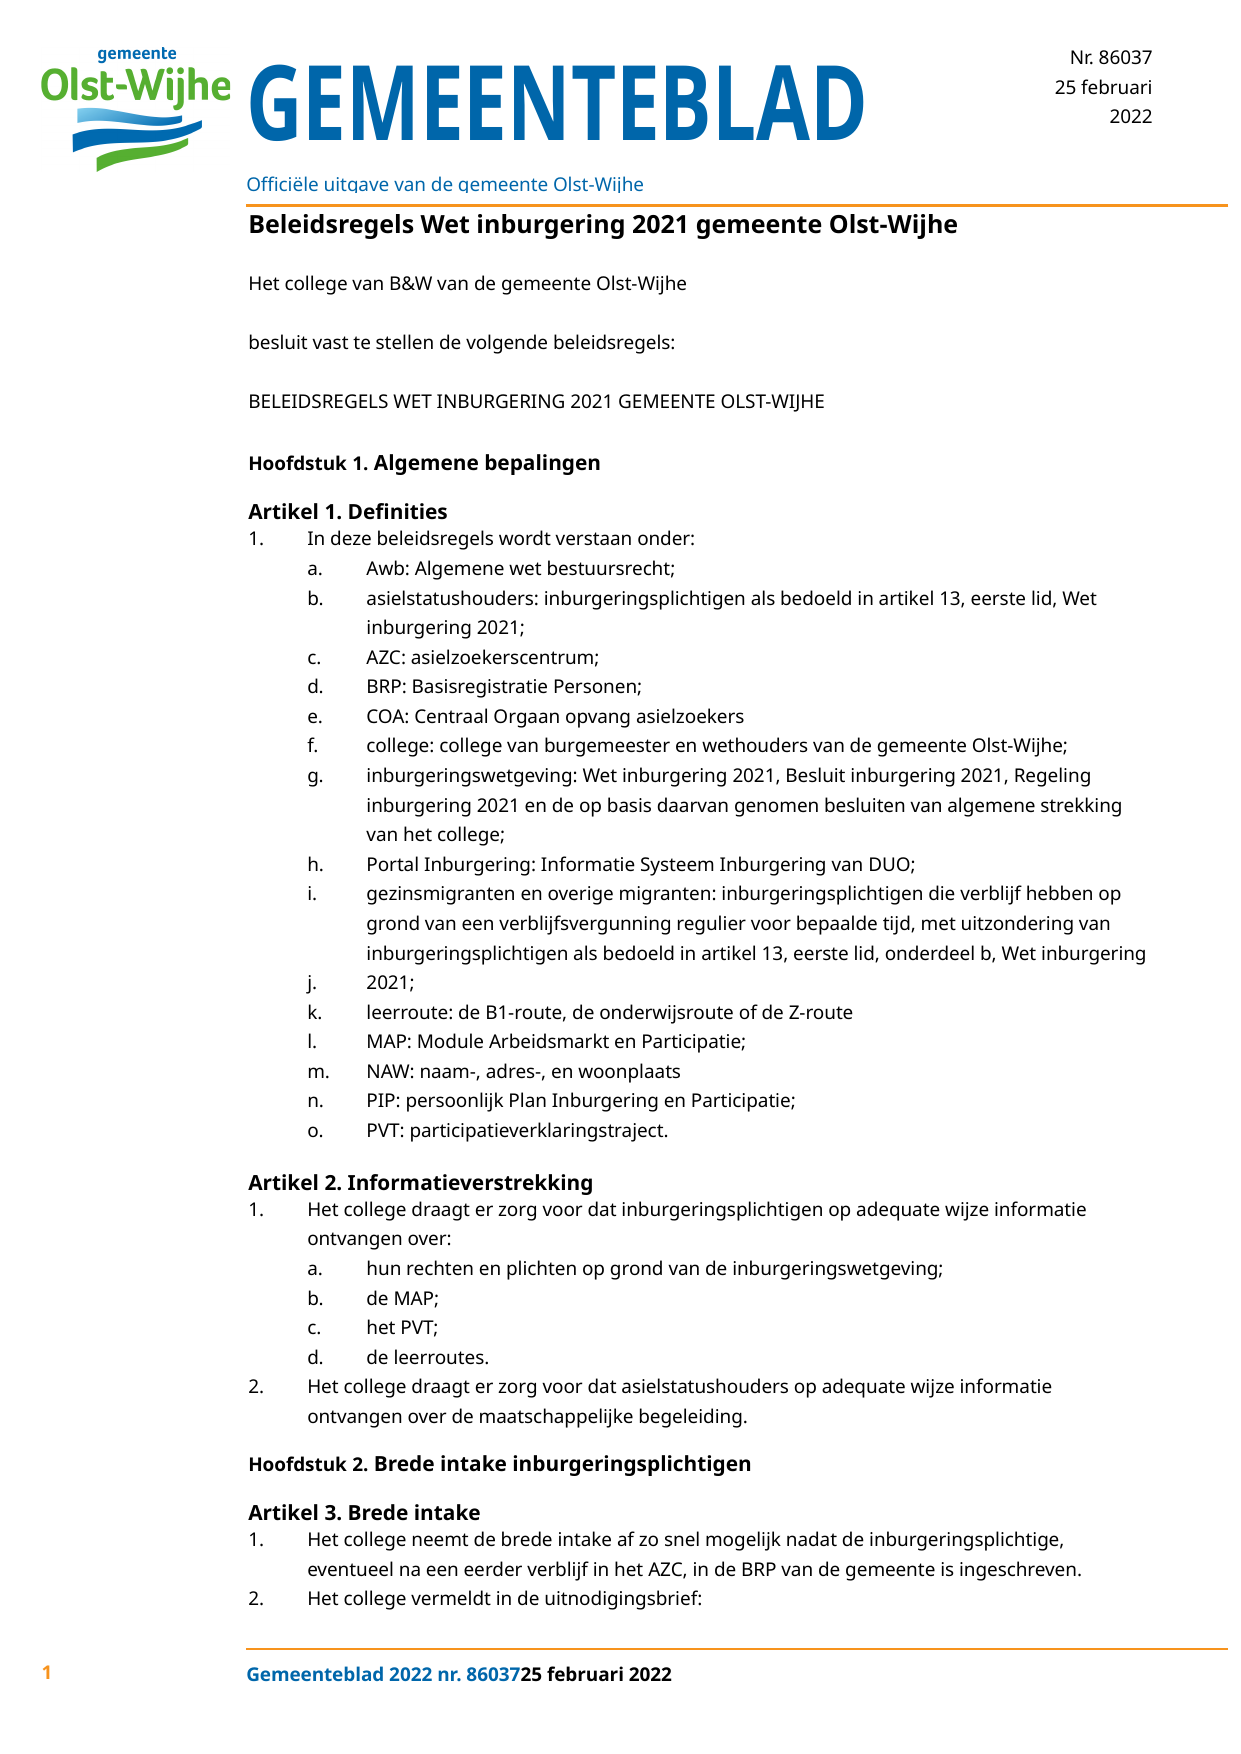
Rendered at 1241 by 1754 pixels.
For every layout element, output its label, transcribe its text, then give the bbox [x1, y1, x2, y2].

text besluit vast te stellen de volgende beleidsregels: [248, 329, 1152, 355]
list Awb: Algemene wet bestuursrecht; [307, 555, 1152, 581]
list leerroute: de B1-route, de onderwijsroute of de Z-route [307, 999, 1152, 1024]
list gezinsmigranten en overige migranten: inburgeringsplichtigen die verblijf hebben op grond van een verblijfsvergunning regulier voor bepaalde tijd, met uitzondering van inburgeringsplichtigen als bedoeld in artikel 13, eerste lid, onderdeel b, Wet inburgering [307, 881, 1152, 965]
text Hoofdstuk 2. Brede intake inburgeringsplichtigen [248, 1449, 1152, 1477]
list PVT: participatieverklaringstraject. [307, 1117, 1152, 1143]
list PIP: persoonlijk Plan Inburgering en Participatie; [307, 1088, 1152, 1113]
list college: college van burgemeester en wethouders van de gemeente Olst-Wijhe; [307, 733, 1152, 758]
list MAP: Module Arbeidsmarkt en Participatie; [307, 1028, 1152, 1054]
list Het college neemt de brede intake af zo snel mogelijk nadat de inburgeringsplichtige, eventueel na een eerder verblijf in het AZC, in de BRP van de gemeente is ingeschreven. [248, 1526, 1152, 1582]
list AZC: asielzoekerscentrum; [307, 644, 1152, 669]
list BRP: Basisregistratie Personen; [307, 673, 1152, 699]
list de MAP; [307, 1285, 1152, 1311]
list Het college vermeldt in de uitnodigingsbrief: [248, 1586, 1152, 1611]
list 2021; [307, 969, 1152, 995]
list Het college draagt er zorg voor dat asielstatushouders op adequate wijze informatie ontvangen over de maatschappelijke begeleiding. [248, 1373, 1152, 1429]
text BELEIDSREGELS WET INBURGERING 2021 GEMEENTE OLST-WIJHE [248, 389, 1152, 414]
list asielstatushouders: inburgeringsplichtigen als bedoeld in artikel 13, eerste lid, Wet inburgering 2021; [307, 585, 1152, 640]
list de leerroutes. [307, 1344, 1152, 1370]
picture [41, 47, 231, 172]
list hun rechten en plichten op grond van de inburgeringswetgeving; [307, 1255, 1152, 1281]
list Portal Inburgering: Informatie Systeem Inburgering van DUO; [307, 851, 1152, 877]
list NAW: naam-, adres-, en woonplaats [307, 1058, 1152, 1084]
list In deze beleidsregels wordt verstaan onder: [248, 526, 1152, 551]
text Beleidsregels Wet inburgering 2021 gemeente Olst-Wijhe [248, 207, 1152, 241]
text Artikel 2. Informatieverstrekking [248, 1168, 1152, 1196]
list het PVT; [307, 1314, 1152, 1340]
list inburgeringswetgeving: Wet inburgering 2021, Besluit inburgering 2021, Regeling inburgering 2021 en de op basis daarvan genomen besluiten van algemene strekking van het college; [307, 762, 1152, 847]
text Artikel 1. Definities [248, 497, 1152, 526]
text Hoofdstuk 1. Algemene bepalingen [248, 448, 1152, 476]
text Artikel 3. Brede intake [248, 1498, 1152, 1526]
list COA: Centraal Orgaan opvang asielzoekers [307, 703, 1152, 729]
list Het college draagt er zorg voor dat inburgeringsplichtigen op adequate wijze informatie ontvangen over: [248, 1196, 1152, 1251]
text Het college van B&W van de gemeente Olst-Wijhe [248, 270, 1152, 296]
